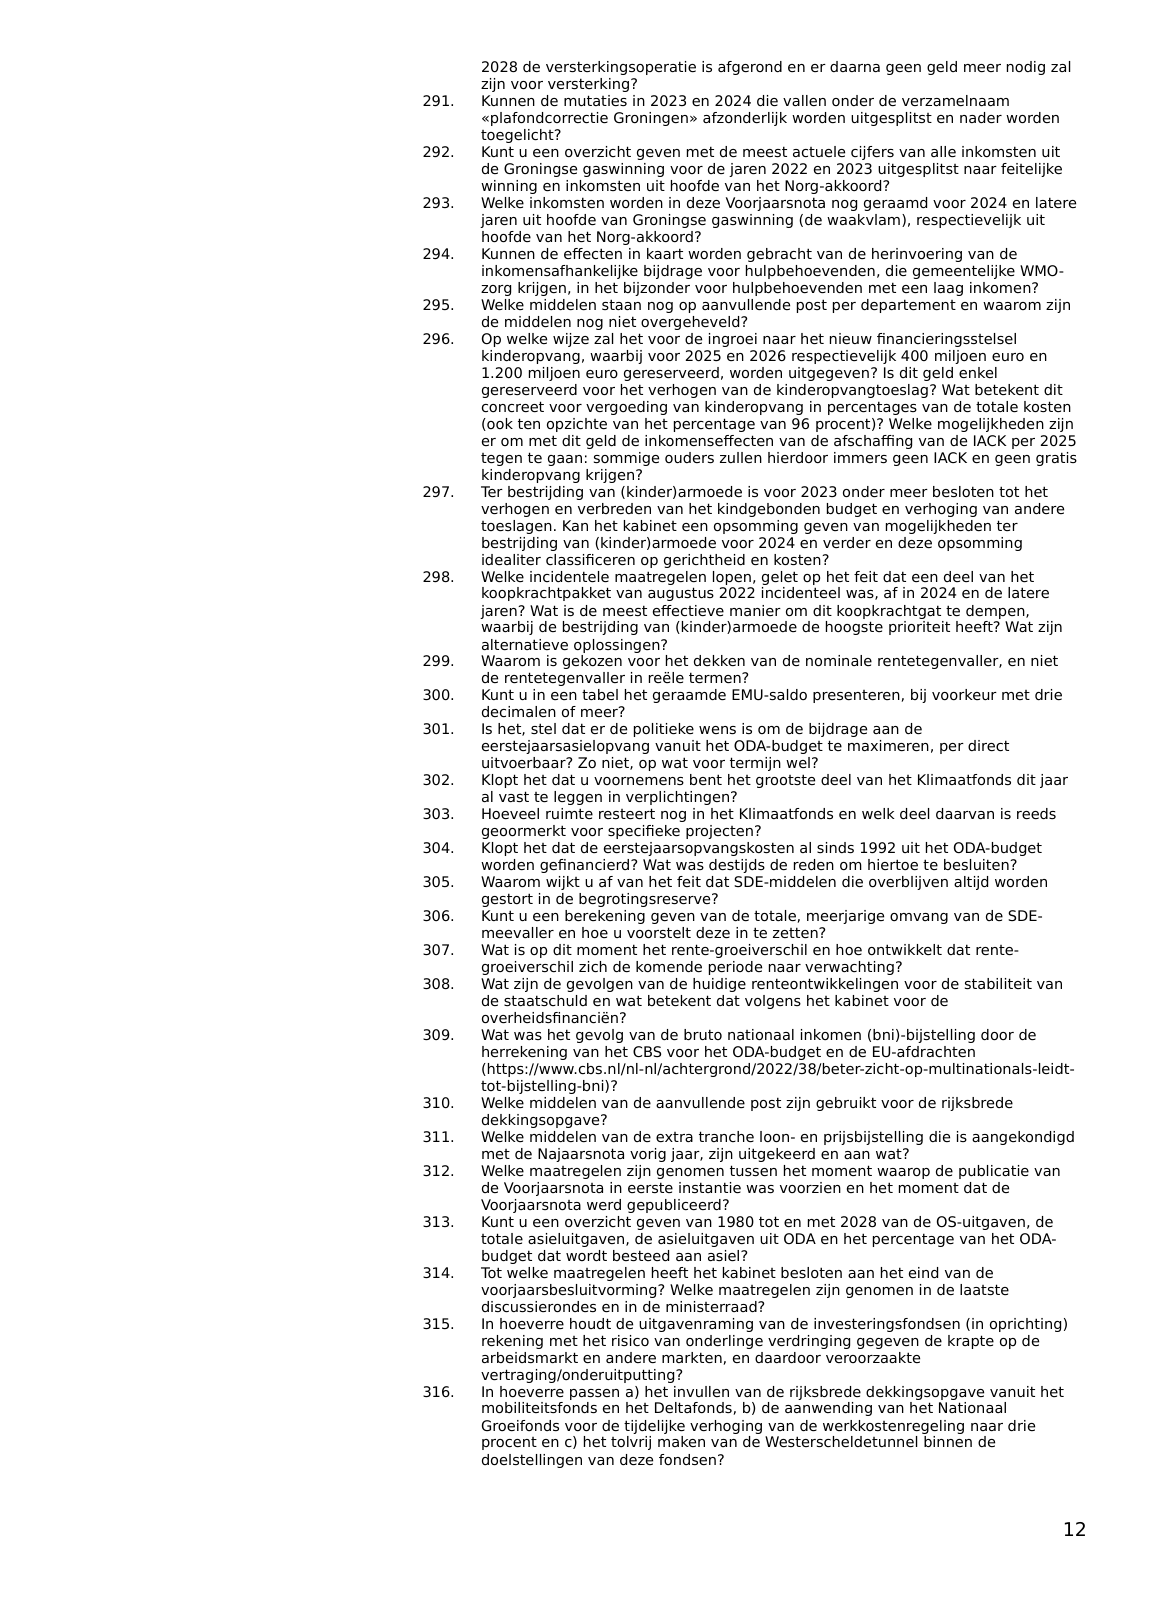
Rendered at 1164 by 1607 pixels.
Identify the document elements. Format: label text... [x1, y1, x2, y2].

table_cell Wat zijn de gevolgen van de huidige renteontwikkelingen voor de stabiliteit van de staatschuld en wat betekent dat volgens het kabinet voor de overheidsfinanciën? [475, 976, 1087, 1027]
table_cell Welke middelen van de aanvullende post zijn gebruikt voor de rijksbrede dekkingsopgave? [475, 1095, 1087, 1129]
table_cell Waarom wijkt u af van het feit dat SDE-middelen die overblijven altijd worden gestort in de begrotingsreserve? [475, 874, 1087, 908]
table_cell Kunnen de mutaties in 2023 en 2024 die vallen onder de verzamelnaam «plafondcorrectie Groningen» afzonderlijk worden uitgesplitst en nader worden toegelicht? [475, 93, 1087, 144]
table_cell 305. [422, 874, 475, 908]
table_cell 291. [422, 93, 475, 144]
table_cell Welke incidentele maatregelen lopen, gelet op het feit dat een deel van het koopkrachtpakket van augustus 2022 incidenteel was, af in 2024 en de latere jaren? Wat is de meest effectieve manier om dit koopkrachtgat te dempen, waarbij de bestrijding van (kinder)armoede de hoogste prioriteit heeft? Wat zijn alternatieve oplossingen? [475, 569, 1087, 653]
table_cell 316. [422, 1384, 475, 1468]
table_cell Kunt u een overzicht geven van 1980 tot en met 2028 van de OS-uitgaven, de totale asieluitgaven, de asieluitgaven uit ODA en het percentage van het ODA-budget dat wordt besteed aan asiel? [475, 1214, 1087, 1264]
table_cell 314. [422, 1265, 475, 1316]
table_cell 293. [422, 195, 475, 246]
table_cell Wat was het gevolg van de bruto nationaal inkomen (bni)-bijstelling door de herrekening van het CBS voor het ODA-budget en de EU-afdrachten (https://www.cbs.nl/nl-nl/achtergrond/2022/38/beter-zicht-op-multinationals-leidt-tot-bijstelling-bni)? [475, 1027, 1087, 1095]
table_cell 294. [422, 246, 475, 297]
table_cell Tot welke maatregelen heeft het kabinet besloten aan het eind van de voorjaarsbesluitvorming? Welke maatregelen zijn genomen in de laatste discussierondes en in de ministerraad? [475, 1265, 1087, 1316]
table_cell Is het, stel dat er de politieke wens is om de bijdrage aan de eerstejaarsasielopvang vanuit het ODA-budget te maximeren, per direct uitvoerbaar? Zo niet, op wat voor termijn wel? [475, 721, 1087, 772]
table_cell 310. [422, 1095, 475, 1129]
table_cell Waarom is gekozen voor het dekken van de nominale rentetegenvaller, en niet de rentetegenvaller in reële termen? [475, 653, 1087, 687]
table_cell Welke middelen staan nog op aanvullende post per departement en waarom zijn de middelen nog niet overgeheveld? [475, 297, 1087, 331]
table_cell 299. [422, 653, 475, 687]
table_cell Welke middelen van de extra tranche loon- en prijsbijstelling die is aangekondigd met de Najaarsnota vorig jaar, zijn uitgekeerd en aan wat? [475, 1129, 1087, 1163]
table_cell 308. [422, 976, 475, 1027]
table_cell Klopt het dat u voornemens bent het grootste deel van het Klimaatfonds dit jaar al vast te leggen in verplichtingen? [475, 772, 1087, 806]
table_cell 306. [422, 908, 475, 942]
table_cell Kunt u een berekening geven van de totale, meerjarige omvang van de SDE-meevaller en hoe u voorstelt deze in te zetten? [475, 908, 1087, 942]
table_cell 311. [422, 1129, 475, 1163]
table_cell 303. [422, 806, 475, 840]
table_cell Kunt u een overzicht geven met de meest actuele cijfers van alle inkomsten uit de Groningse gaswinning voor de jaren 2022 en 2023 uitgesplitst naar feitelijke winning en inkomsten uit hoofde van het Norg-akkoord? [475, 144, 1087, 195]
table_cell 315. [422, 1316, 475, 1383]
table_cell 309. [422, 1027, 475, 1095]
table_cell 295. [422, 297, 475, 331]
table_cell In hoeverre houdt de uitgavenraming van de investeringsfondsen (in oprichting) rekening met het risico van onderlinge verdringing gegeven de krapte op de arbeidsmarkt en andere markten, en daardoor veroorzaakte vertraging/onderuitputting? [475, 1316, 1087, 1383]
table_cell [422, 59, 475, 93]
table_cell 302. [422, 772, 475, 806]
table_cell 297. [422, 484, 475, 568]
table_cell Op welke wijze zal het voor de ingroei naar het nieuw financieringsstelsel kinderopvang, waarbij voor 2025 en 2026 respectievelijk 400 miljoen euro en 1.200 miljoen euro gereserveerd, worden uitgegeven? Is dit geld enkel gereserveerd voor het verhogen van de kinderopvangtoeslag? Wat betekent dit concreet voor vergoeding van kinderopvang in percentages van de totale kosten (ook ten opzichte van het percentage van 96 procent)? Welke mogelijkheden zijn er om met dit geld de inkomenseffecten van de afschaffing van de IACK per 2025 tegen te gaan: sommige ouders zullen hierdoor immers geen IACK en geen gratis kinderopvang krijgen? [475, 331, 1087, 483]
table_cell 296. [422, 331, 475, 483]
table_cell 300. [422, 687, 475, 721]
table_cell 2028 de versterkingsoperatie is afgerond en er daarna geen geld meer nodig zal zijn voor versterking? [475, 59, 1087, 93]
table_cell Klopt het dat de eerstejaarsopvangskosten al sinds 1992 uit het ODA-budget worden gefinancierd? Wat was destijds de reden om hiertoe te besluiten? [475, 840, 1087, 874]
table_cell Wat is op dit moment het rente-groeiverschil en hoe ontwikkelt dat rente-groeiverschil zich de komende periode naar verwachting? [475, 942, 1087, 976]
table_cell 313. [422, 1214, 475, 1264]
table_cell 292. [422, 144, 475, 195]
table_cell Welke maatregelen zijn genomen tussen het moment waarop de publicatie van de Voorjaarsnota in eerste instantie was voorzien en het moment dat de Voorjaarsnota werd gepubliceerd? [475, 1163, 1087, 1214]
table_cell 301. [422, 721, 475, 772]
table_cell Welke inkomsten worden in deze Voorjaarsnota nog geraamd voor 2024 en latere jaren uit hoofde van Groningse gaswinning (de waakvlam), respectievelijk uit hoofde van het Norg-akkoord? [475, 195, 1087, 246]
table_cell 298. [422, 569, 475, 653]
table_cell Ter bestrijding van (kinder)armoede is voor 2023 onder meer besloten tot het verhogen en verbreden van het kindgebonden budget en verhoging van andere toeslagen. Kan het kabinet een opsomming geven van mogelijkheden ter bestrijding van (kinder)armoede voor 2024 en verder en deze opsomming idealiter classificeren op gerichtheid en kosten? [475, 484, 1087, 568]
table_cell 307. [422, 942, 475, 976]
table_cell Kunnen de effecten in kaart worden gebracht van de herinvoering van de inkomensafhankelijke bijdrage voor hulpbehoevenden, die gemeentelijke WMO-zorg krijgen, in het bijzonder voor hulpbehoevenden met een laag inkomen? [475, 246, 1087, 297]
table_cell 312. [422, 1163, 475, 1214]
table_cell Hoeveel ruimte resteert nog in het Klimaatfonds en welk deel daarvan is reeds geoormerkt voor specifieke projecten? [475, 806, 1087, 840]
table_cell In hoeverre passen a) het invullen van de rijksbrede dekkingsopgave vanuit het mobiliteitsfonds en het Deltafonds, b) de aanwending van het Nationaal Groeifonds voor de tijdelijke verhoging van de werkkostenregeling naar drie procent en c) het tolvrij maken van de Westerscheldetunnel binnen de doelstellingen van deze fondsen? [475, 1384, 1087, 1468]
table_cell Kunt u in een tabel het geraamde EMU-saldo presenteren, bij voorkeur met drie decimalen of meer? [475, 687, 1087, 721]
table_cell 304. [422, 840, 475, 874]
